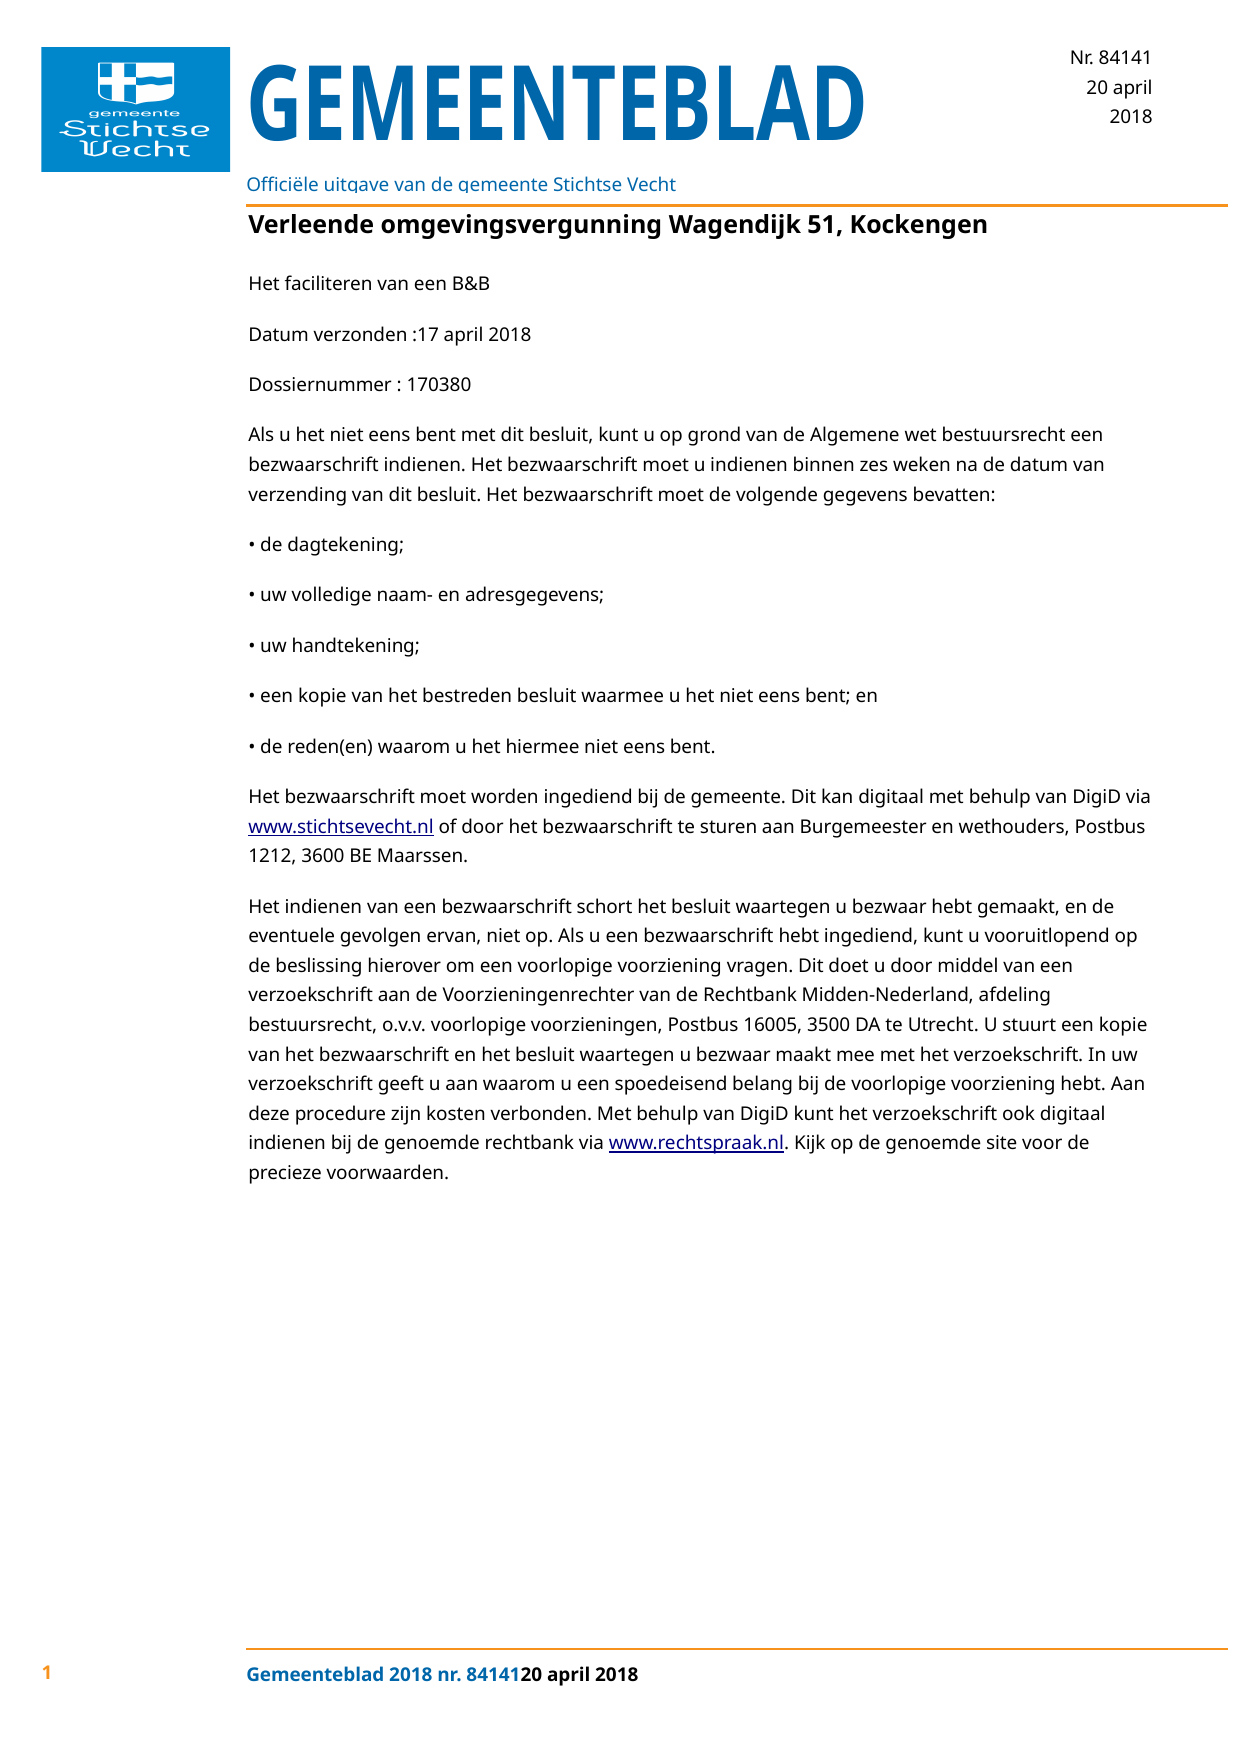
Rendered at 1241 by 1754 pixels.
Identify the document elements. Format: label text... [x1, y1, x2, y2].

picture [99, 63, 135, 101]
text Datum verzonden :17 april 2018 [248, 321, 1152, 346]
text • een kopie van het bestreden besluit waarmee u het niet eens bent; en [248, 682, 1152, 708]
text Verleende omgevingsvergunning Wagendijk 51, Kockengen [248, 207, 1152, 241]
picture [137, 63, 174, 103]
text Dossiernummer : 170380 [248, 371, 1152, 397]
text Het indienen van een bezwaarschrift schort het besluit waartegen u bezwaar hebt gemaakt, en de eventuele gevolgen ervan, niet op. Als u een bezwaarschrift hebt ingediend, kunt u vooruitlopend op de beslissing hierover om een voorlopige voorziening vragen. Dit doet u door middel van een verzoekschrift aan de Voorzieningenrechter van de Rechtbank Midden-Nederland, afdeling bestuursrecht, o.v.v. voorlopige voorzieningen, Postbus 16005, 3500 DA te Utrecht. U stuurt een kopie van het bezwaarschrift en het besluit waartegen u bezwaar maakt mee met het verzoekschrift. In uw verzoekschrift geeft u aan waarom u een spoedeisend belang bij de voorlopige voorziening hebt. Aan deze procedure zijn kosten verbonden. Met behulp van DigiD kunt het verzoekschrift ook digitaal indienen bij de genoemde rechtbank via www.rechtspraak.nl. Kijk op de genoemde site voor de precieze voorwaarden. [248, 893, 1152, 1185]
text • de dagtekening; [248, 531, 1152, 557]
text • uw handtekening; [248, 632, 1152, 658]
text • de reden(en) waarom u het hiermee niet eens bent. [248, 733, 1152, 758]
text • uw volledige naam- en adresgegevens; [248, 582, 1152, 607]
text Het faciliteren van een B&B [248, 270, 1152, 296]
text Het bezwaarschrift moet worden ingediend bij de gemeente. Dit kan digitaal met behulp van DigiD via www.stichtsevecht.nl of door het bezwaarschrift te sturen aan Burgemeester en wethouders, Postbus 1212, 3600 BE Maarssen. [248, 783, 1152, 868]
text Als u het niet eens bent met dit besluit, kunt u op grond van de Algemene wet bestuursrecht een bezwaarschrift indienen. Het bezwaarschrift moet u indienen binnen zes weken na de datum van verzending van dit besluit. Het bezwaarschrift moet de volgende gegevens bevatten: [248, 422, 1152, 506]
